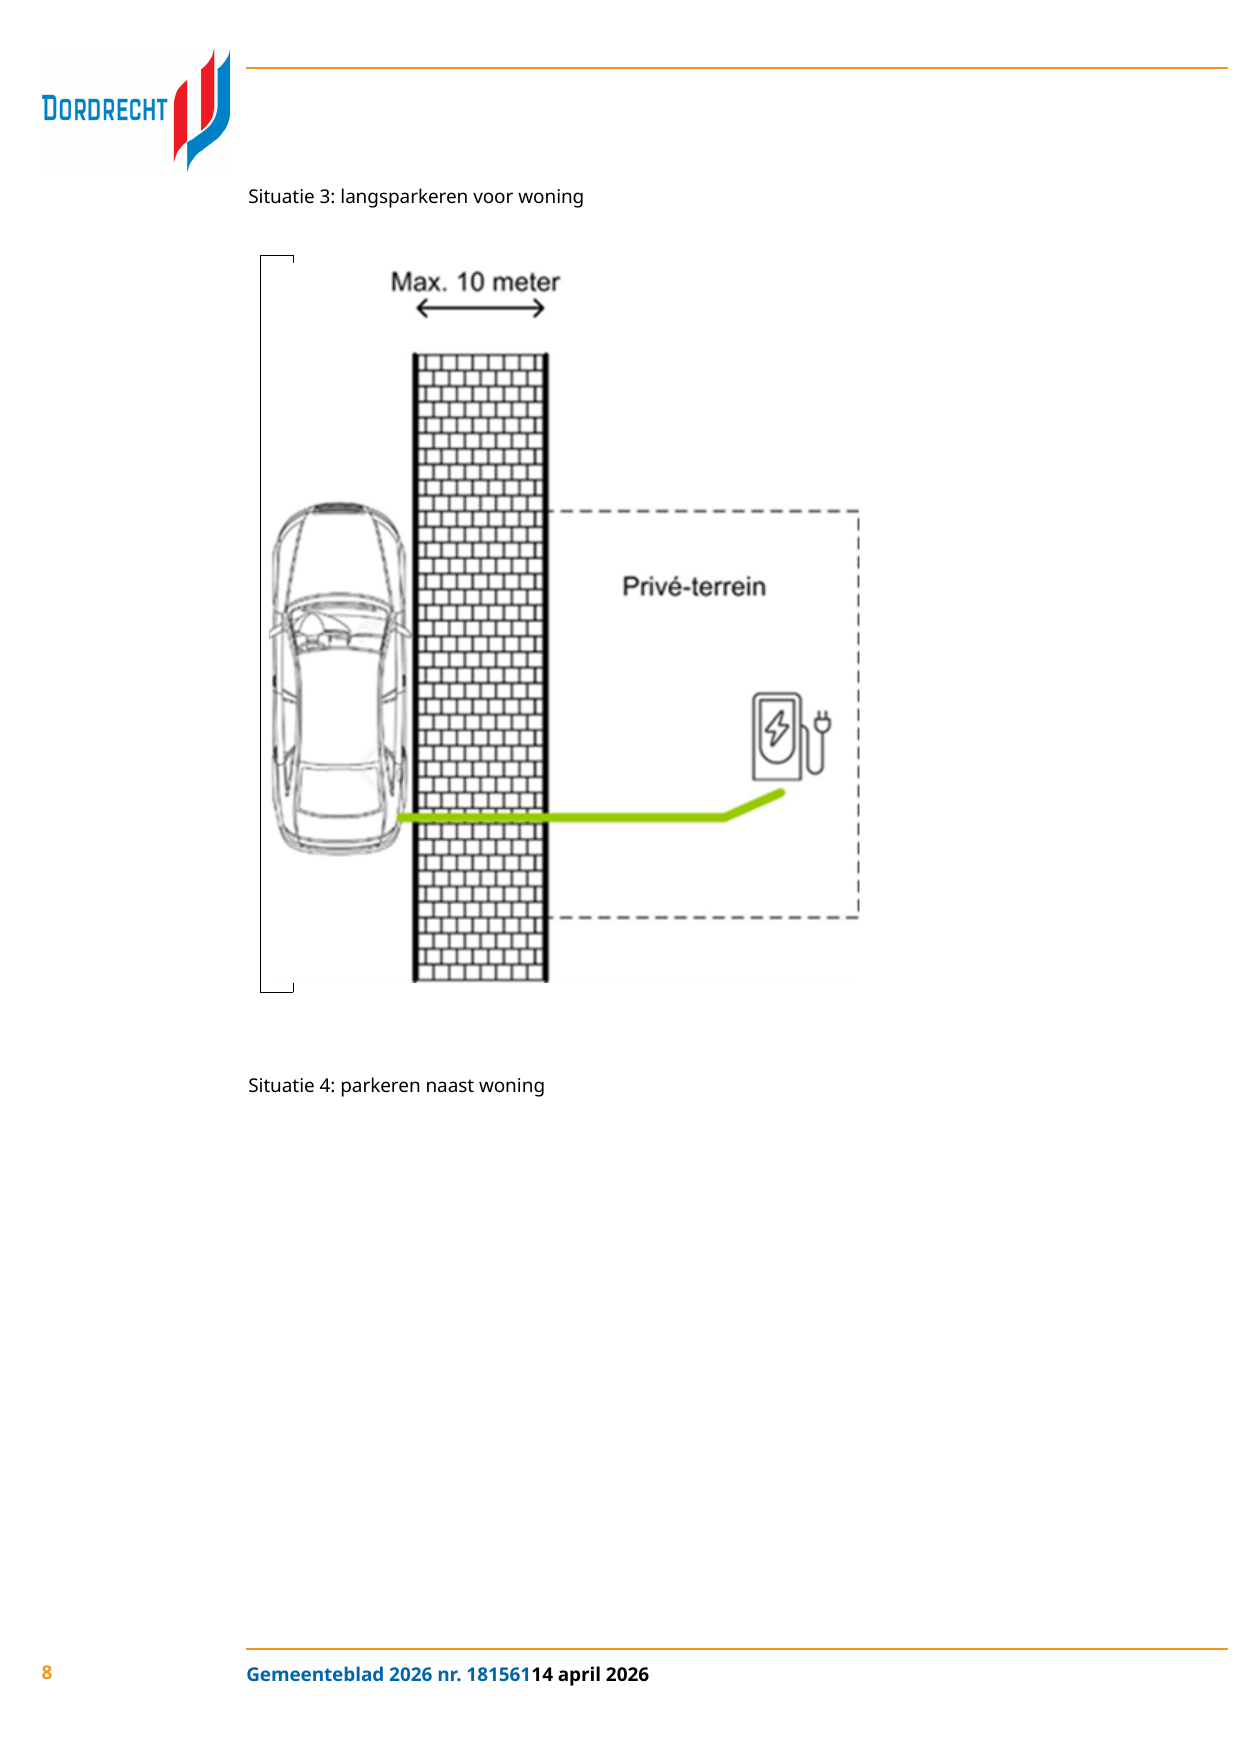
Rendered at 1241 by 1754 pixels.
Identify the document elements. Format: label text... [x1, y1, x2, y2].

text Situatie 3: langsparkeren voor woning [248, 183, 1152, 209]
picture [268, 263, 860, 983]
picture [41, 47, 231, 172]
text Situatie 4: parkeren naast woning [248, 1072, 1152, 1098]
